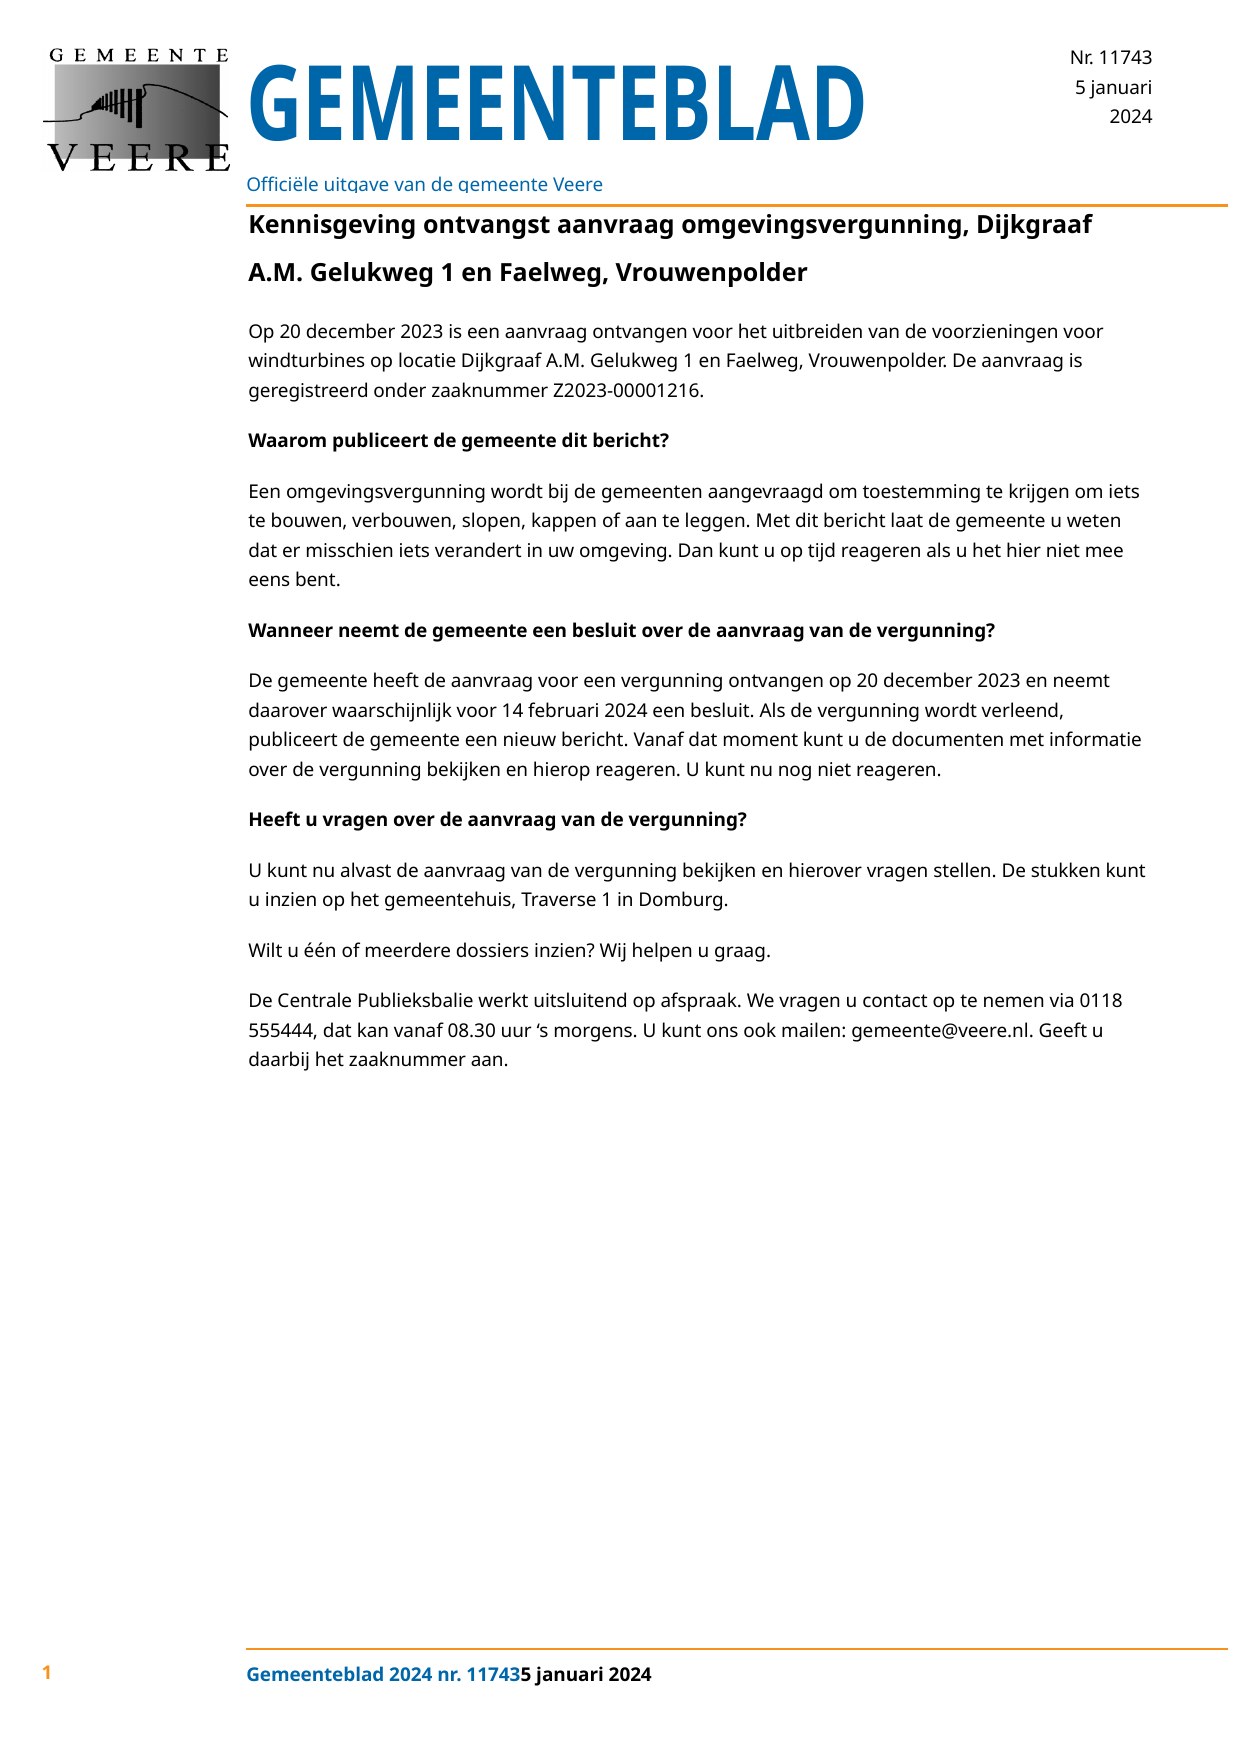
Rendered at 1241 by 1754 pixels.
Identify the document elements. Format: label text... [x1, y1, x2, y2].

text Heeft u vragen over de aanvraag van de vergunning? [248, 807, 1152, 832]
text De gemeente heeft de aanvraag voor een vergunning ontvangen op 20 december 2023 en neemt daarover waarschijnlijk voor 14 februari 2024 een besluit. Als de vergunning wordt verleend, publiceert de gemeente een nieuw bericht. Vanaf dat moment kunt u de documenten met informatie over de vergunning bekijken en hierop reageren. U kunt nu nog niet reageren. [248, 667, 1152, 782]
text U kunt nu alvast de aanvraag van de vergunning bekijken en hierover vragen stellen. De stukken kunt u inzien op het gemeentehuis, Traverse 1 in Domburg. [248, 857, 1152, 912]
text Waarom publiceert de gemeente dit bericht? [248, 427, 1152, 453]
picture [41, 47, 231, 172]
text Wanneer neemt de gemeente een besluit over de aanvraag van de vergunning? [248, 617, 1152, 643]
text Een omgevingsvergunning wordt bij de gemeenten aangevraagd om toestemming te krijgen om iets te bouwen, verbouwen, slopen, kappen of aan te leggen. Met dit bericht laat de gemeente u weten dat er misschien iets verandert in uw omgeving. Dan kunt u op tijd reageren als u het hier niet mee eens bent. [248, 478, 1152, 592]
text Op 20 december 2023 is een aanvraag ontvangen voor het uitbreiden van de voorzieningen voor windturbines op locatie Dijkgraaf A.M. Gelukweg 1 en Faelweg, Vrouwenpolder. De aanvraag is geregistreerd onder zaaknummer Z2023-00001216. [248, 318, 1152, 403]
text Kennisgeving ontvangst aanvraag omgevingsvergunning, Dijkgraaf A.M. Gelukweg 1 en Faelweg, Vrouwenpolder [248, 207, 1152, 288]
text Wilt u één of meerdere dossiers inzien? Wij helpen u graag. [248, 937, 1152, 963]
text De Centrale Publieksbalie werkt uitsluitend op afspraak. We vragen u contact op te nemen via 0118 555444, dat kan vanaf 08.30 uur ‘s morgens. U kunt ons ook mailen: gemeente@veere.nl. Geeft u daarbij het zaaknummer aan. [248, 987, 1152, 1072]
